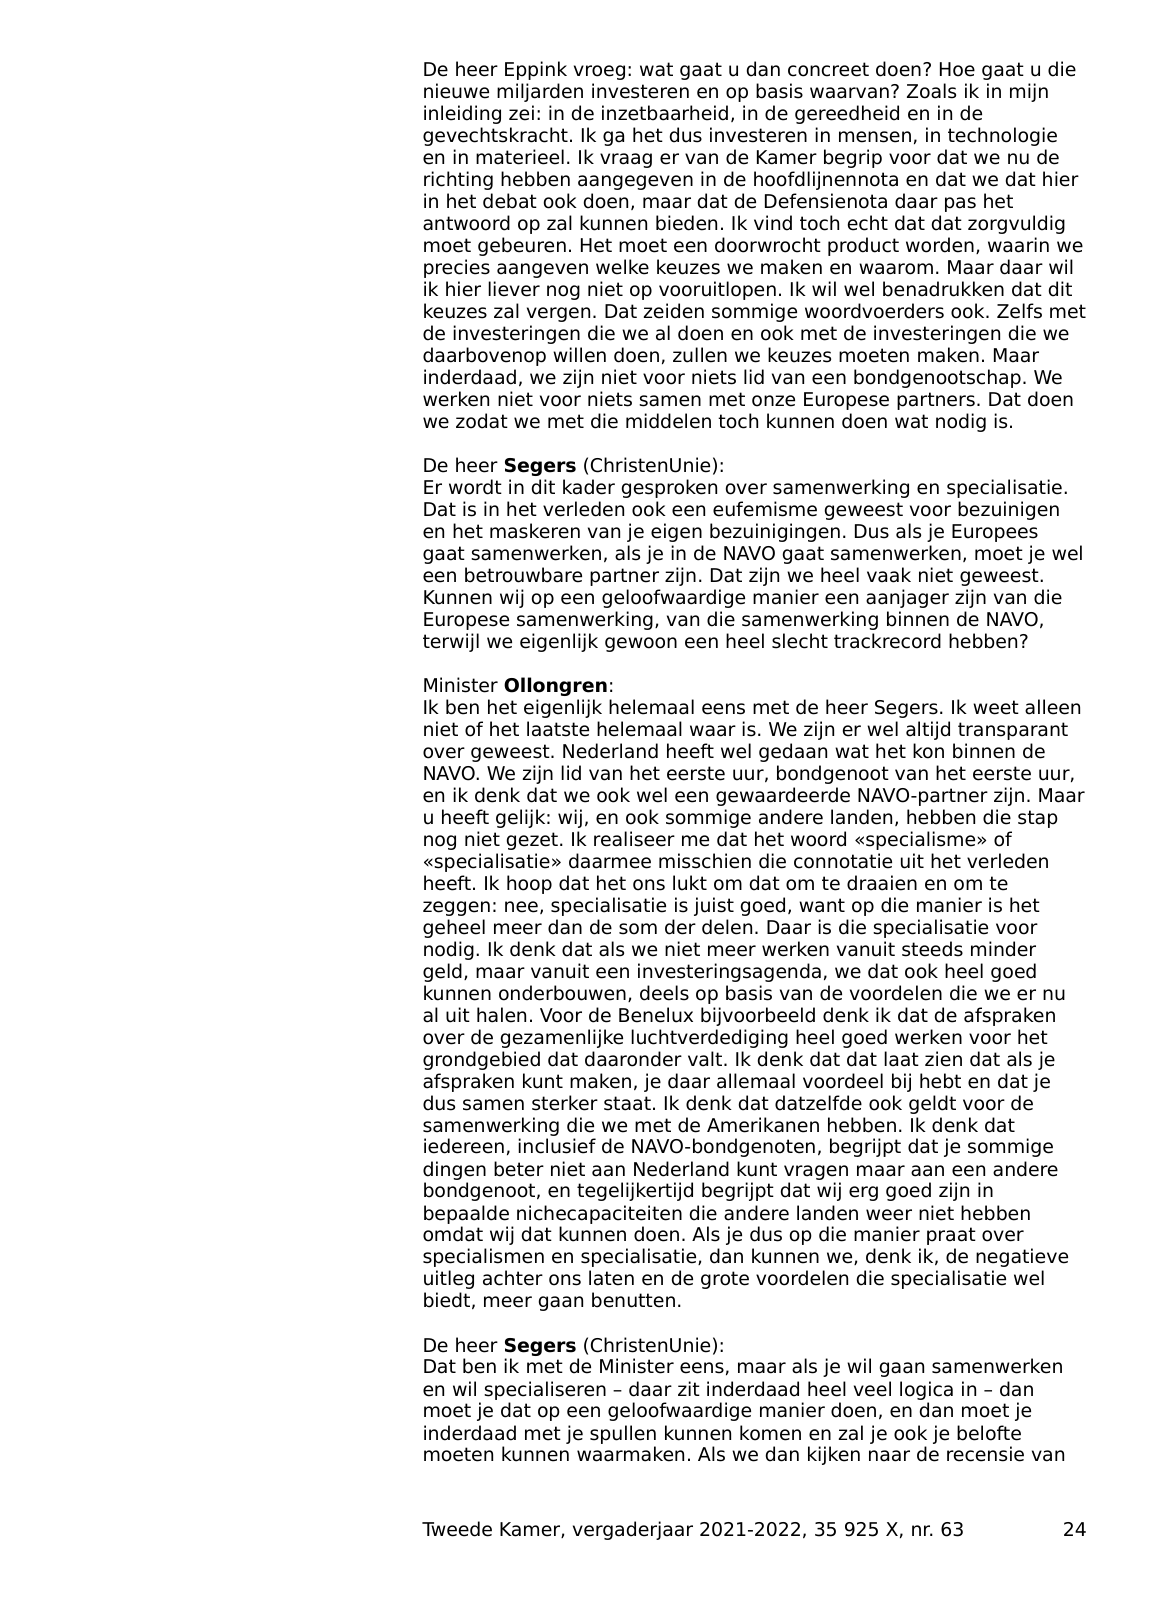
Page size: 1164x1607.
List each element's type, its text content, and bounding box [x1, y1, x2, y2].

text De heer Segers (ChristenUnie): [422, 1334, 1087, 1356]
text De heer Segers (ChristenUnie): [422, 455, 1087, 477]
text Dat ben ik met de Minister eens, maar als je wil gaan samenwerken en wil specialiseren – daar zit inderdaad heel veel logica in – dan moet je dat op een geloofwaardige manier doen, en dan moet je inderdaad met je spullen kunnen komen en zal je ook je belofte moeten kunnen waarmaken. Als we dan kijken naar de recensie van [422, 1356, 1087, 1466]
text Ik ben het eigenlijk helemaal eens met de heer Segers. Ik weet alleen niet of het laatste helemaal waar is. We zijn er wel altijd transparant over geweest. Nederland heeft wel gedaan wat het kon binnen de NAVO. We zijn lid van het eerste uur, bondgenoot van het eerste uur, en ik denk dat we ook wel een gewaardeerde NAVO-partner zijn. Maar u heeft gelijk: wij, en ook sommige andere landen, hebben die stap nog niet gezet. Ik realiseer me dat het woord «specialisme» of «specialisatie» daarmee misschien die connotatie uit het verleden heeft. Ik hoop dat het ons lukt om dat om te draaien en om te zeggen: nee, specialisatie is juist goed, want op die manier is het geheel meer dan de som der delen. Daar is die specialisatie voor nodig. Ik denk dat als we niet meer werken vanuit steeds minder geld, maar vanuit een investeringsagenda, we dat ook heel goed kunnen onderbouwen, deels op basis van de voordelen die we er nu al uit halen. Voor de Benelux bijvoorbeeld denk ik dat de afspraken over de gezamenlijke luchtverdediging heel goed werken voor het grondgebied dat daaronder valt. Ik denk dat dat laat zien dat als je afspraken kunt maken, je daar allemaal voordeel bij hebt en dat je dus samen sterker staat. Ik denk dat datzelfde ook geldt voor de samenwerking die we met de Amerikanen hebben. Ik denk dat iedereen, inclusief de NAVO-bondgenoten, begrijpt dat je sommige dingen beter niet aan Nederland kunt vragen maar aan een andere bondgenoot, en tegelijkertijd begrijpt dat wij erg goed zijn in bepaalde nichecapaciteiten die andere landen weer niet hebben omdat wij dat kunnen doen. Als je dus op die manier praat over specialismen en specialisatie, dan kunnen we, denk ik, de negatieve uitleg achter ons laten en de grote voordelen die specialisatie wel biedt, meer gaan benutten. [422, 697, 1087, 1312]
text Minister Ollongren: [422, 675, 1087, 697]
text Er wordt in dit kader gesproken over samenwerking en specialisatie. Dat is in het verleden ook een eufemisme geweest voor bezuinigen en het maskeren van je eigen bezuinigingen. Dus als je Europees gaat samenwerken, als je in de NAVO gaat samenwerken, moet je wel een betrouwbare partner zijn. Dat zijn we heel vaak niet geweest. Kunnen wij op een geloofwaardige manier een aanjager zijn van die Europese samenwerking, van die samenwerking binnen de NAVO, terwijl we eigenlijk gewoon een heel slecht trackrecord hebben? [422, 477, 1087, 653]
text De heer Eppink vroeg: wat gaat u dan concreet doen? Hoe gaat u die nieuwe miljarden investeren en op basis waarvan? Zoals ik in mijn inleiding zei: in de inzetbaarheid, in de gereedheid en in de gevechtskracht. Ik ga het dus investeren in mensen, in technologie en in materieel. Ik vraag er van de Kamer begrip voor dat we nu de richting hebben aangegeven in de hoofdlijnennota en dat we dat hier in het debat ook doen, maar dat de Defensienota daar pas het antwoord op zal kunnen bieden. Ik vind toch echt dat dat zorgvuldig moet gebeuren. Het moet een doorwrocht product worden, waarin we precies aangeven welke keuzes we maken en waarom. Maar daar wil ik hier liever nog niet op vooruitlopen. Ik wil wel benadrukken dat dit keuzes zal vergen. Dat zeiden sommige woordvoerders ook. Zelfs met de investeringen die we al doen en ook met de investeringen die we daarbovenop willen doen, zullen we keuzes moeten maken. Maar inderdaad, we zijn niet voor niets lid van een bondgenootschap. We werken niet voor niets samen met onze Europese partners. Dat doen we zodat we met die middelen toch kunnen doen wat nodig is. [422, 59, 1087, 433]
